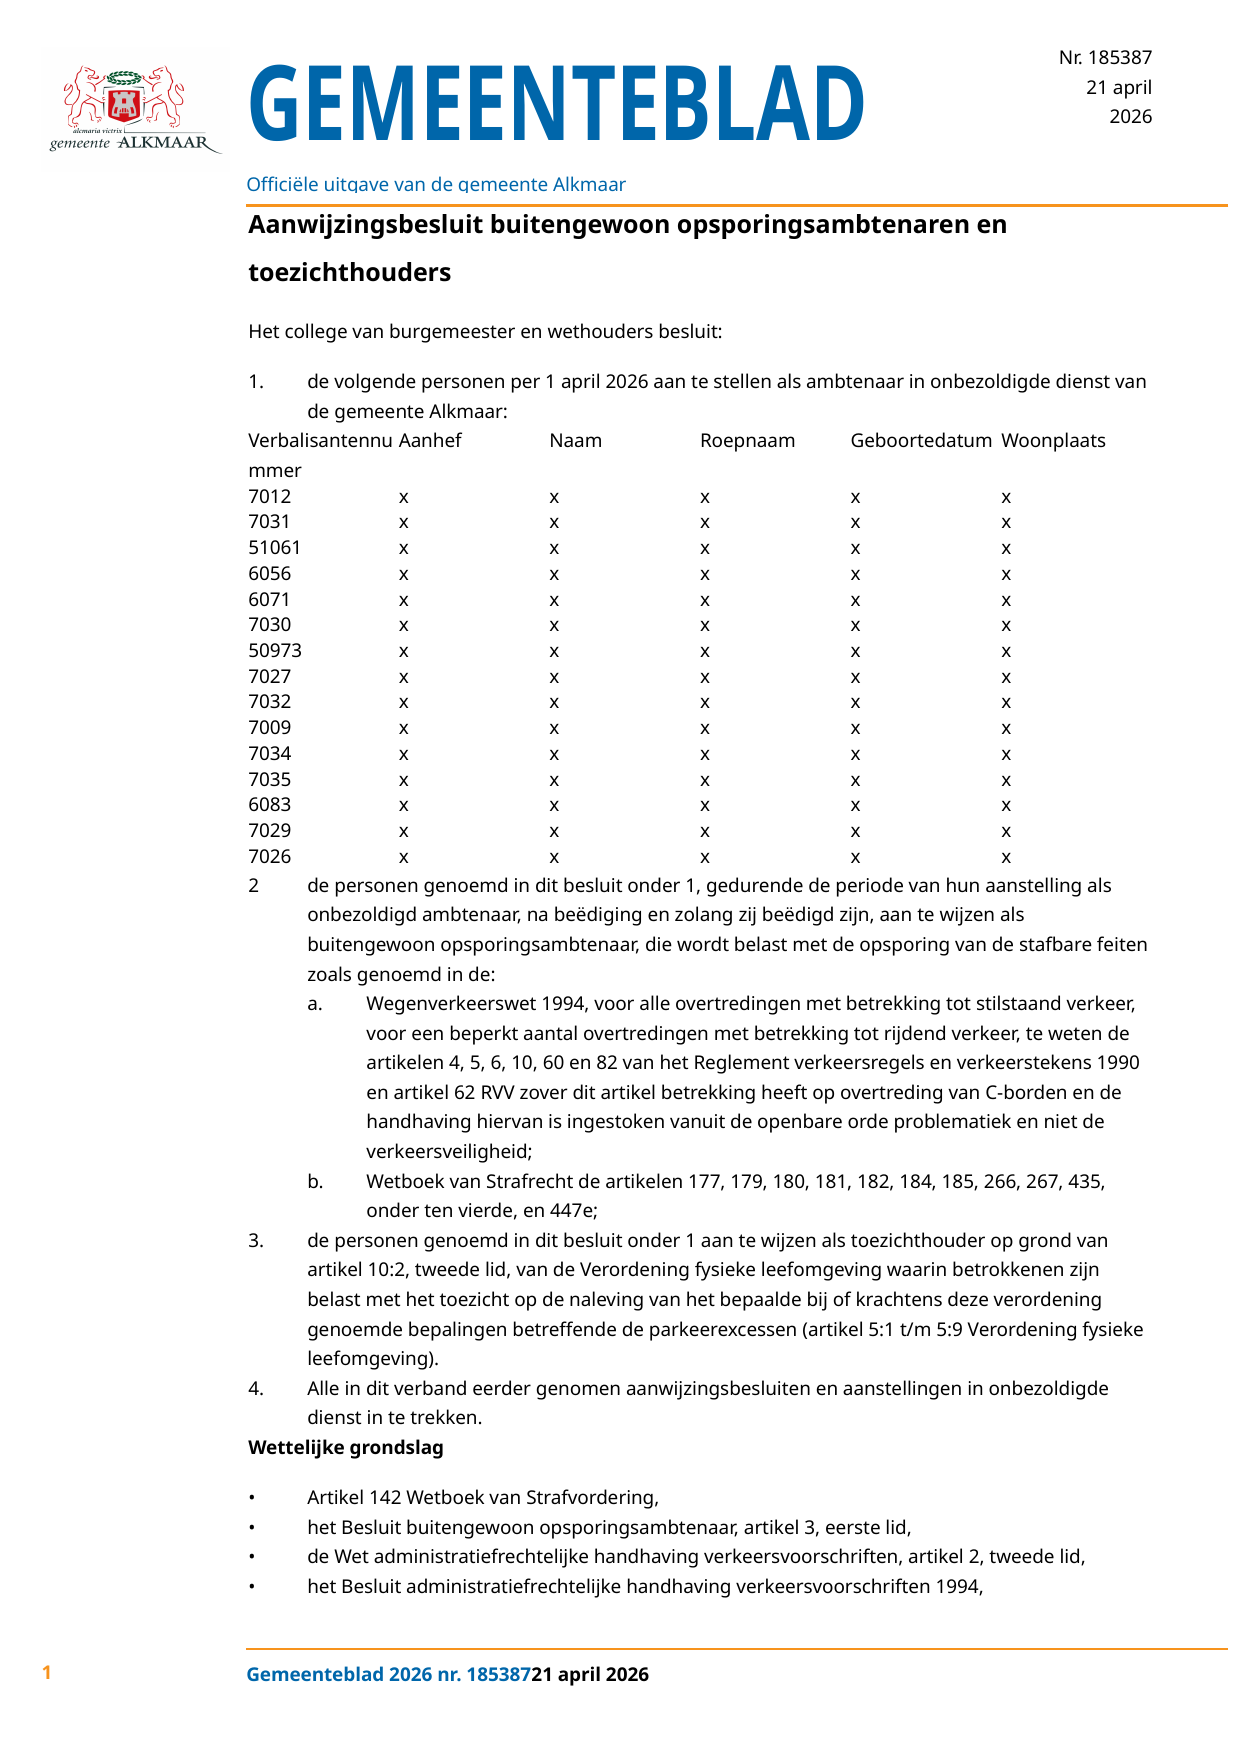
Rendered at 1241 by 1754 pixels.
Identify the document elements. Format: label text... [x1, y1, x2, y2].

table_cell x [399, 792, 549, 817]
table_cell 7031 [248, 509, 398, 534]
table_header Geboortedatum [850, 428, 1001, 483]
table_cell x [399, 509, 549, 534]
list Wegenverkeerswet 1994, voor alle overtredingen met betrekking tot stilstaand verkeer, voor een beperkt aantal overtredingen met betrekking tot rijdend verkeer, te weten de artikelen 4, 5, 6, 10, 60 en 82 van het Reglement verkeersregels en verkeerstekens 1990 en artikel 62 RVV zover dit artikel betrekking heeft op overtreding van C-borden en de handhaving hiervan is ingestoken vanuit de openbare orde problematiek en niet de verkeersveiligheid; [307, 990, 1152, 1164]
table_cell x [1001, 843, 1152, 869]
list de personen genoemd in dit besluit onder 1, gedurende de periode van hun aanstelling als onbezoldigd ambtenaar, na beëdiging en zolang zij beëdigd zijn, aan te wijzen als buitengewoon opsporingsambtenaar, die wordt belast met de opsporing van de stafbare feiten zoals genoemd in de: [248, 872, 1152, 987]
table_cell x [850, 766, 1001, 792]
table_cell 6083 [248, 792, 398, 817]
table_cell x [549, 843, 700, 869]
table_cell 7012 [248, 483, 398, 509]
table_cell x [1001, 766, 1152, 792]
list Alle in dit verband eerder genomen aanwijzingsbesluiten en aanstellingen in onbezoldigde dienst in te trekken. [248, 1375, 1152, 1430]
table_cell x [850, 586, 1001, 612]
table_header Naam [549, 428, 700, 483]
table_cell x [399, 637, 549, 663]
table_cell x [399, 766, 549, 792]
table_cell 6056 [248, 560, 398, 586]
table_cell x [1001, 483, 1152, 509]
table_cell x [549, 715, 700, 740]
table_cell 7030 [248, 612, 398, 637]
table_cell x [850, 715, 1001, 740]
table_cell x [700, 637, 850, 663]
table_cell x [700, 689, 850, 714]
list het Besluit buitengewoon opsporingsambtenaar, artikel 3, eerste lid, [248, 1514, 1152, 1540]
table_cell x [850, 483, 1001, 509]
picture [41, 47, 231, 172]
table_cell x [850, 534, 1001, 560]
table_header Aanhef [399, 428, 549, 483]
table_cell x [549, 509, 700, 534]
table_cell x [700, 843, 850, 869]
table_cell x [1001, 612, 1152, 637]
table_cell x [1001, 715, 1152, 740]
table_cell x [549, 740, 700, 766]
table_cell x [1001, 818, 1152, 843]
table_cell x [399, 560, 549, 586]
table_cell x [700, 818, 850, 843]
table_cell 7009 [248, 715, 398, 740]
table_cell x [850, 637, 1001, 663]
table_header Verbalisantennummer [248, 428, 398, 483]
table_cell x [399, 818, 549, 843]
table_cell 7026 [248, 843, 398, 869]
table_cell 7032 [248, 689, 398, 714]
table_cell x [850, 792, 1001, 817]
table_cell x [700, 509, 850, 534]
table_cell x [549, 637, 700, 663]
table_cell x [850, 663, 1001, 689]
table_cell x [399, 740, 549, 766]
table_cell x [700, 792, 850, 817]
table_cell 51061 [248, 534, 398, 560]
text Het college van burgemeester en wethouders besluit: [248, 318, 1152, 344]
table_cell x [549, 792, 700, 817]
table_cell x [549, 689, 700, 714]
table_cell x [850, 689, 1001, 714]
table_cell x [549, 818, 700, 843]
list de Wet administratiefrechtelijke handhaving verkeersvoorschriften, artikel 2, tweede lid, [248, 1544, 1152, 1569]
table_cell 7029 [248, 818, 398, 843]
table_cell x [700, 766, 850, 792]
table_cell x [1001, 637, 1152, 663]
table_cell x [1001, 663, 1152, 689]
table_cell 50973 [248, 637, 398, 663]
table_cell x [1001, 509, 1152, 534]
table_cell x [1001, 740, 1152, 766]
table_cell 6071 [248, 586, 398, 612]
table_cell x [850, 560, 1001, 586]
table_cell x [700, 612, 850, 637]
table_cell x [700, 483, 850, 509]
table_cell 7034 [248, 740, 398, 766]
table_cell x [850, 509, 1001, 534]
table_header Woonplaats [1001, 428, 1152, 483]
table_cell x [1001, 560, 1152, 586]
table_cell 7035 [248, 766, 398, 792]
list Artikel 142 Wetboek van Strafvordering, [248, 1484, 1152, 1510]
table_cell x [399, 534, 549, 560]
table_cell x [399, 843, 549, 869]
table_cell 7027 [248, 663, 398, 689]
text Aanwijzingsbesluit buitengewoon opsporingsambtenaren en toezichthouders [248, 207, 1152, 288]
list de volgende personen per 1 april 2026 aan te stellen als ambtenaar in onbezoldigde dienst van de gemeente Alkmaar: [248, 368, 1152, 424]
table_cell x [700, 740, 850, 766]
table_cell x [399, 612, 549, 637]
text Wettelijke grondslag [248, 1434, 1152, 1460]
table_cell x [399, 715, 549, 740]
table_cell x [700, 534, 850, 560]
table_cell x [1001, 689, 1152, 714]
table_cell x [1001, 792, 1152, 817]
table_cell x [549, 586, 700, 612]
table_cell x [1001, 586, 1152, 612]
table_cell x [549, 534, 700, 560]
list Wetboek van Strafrecht de artikelen 177, 179, 180, 181, 182, 184, 185, 266, 267, 435, onder ten vierde, en 447e; [307, 1168, 1152, 1223]
table_cell x [399, 586, 549, 612]
list de personen genoemd in dit besluit onder 1 aan te wijzen als toezichthouder op grond van artikel 10:2, tweede lid, van de Verordening fysieke leefomgeving waarin betrokkenen zijn belast met het toezicht op de naleving van het bepaalde bij of krachtens deze verordening genoemde bepalingen betreffende de parkeerexcessen (artikel 5:1 t/m 5:9 Verordening fysieke leefomgeving). [248, 1227, 1152, 1371]
table_cell x [399, 663, 549, 689]
table_cell x [850, 843, 1001, 869]
table_header Roepnaam [700, 428, 850, 483]
table_cell x [399, 689, 549, 714]
table_cell x [549, 766, 700, 792]
table_cell x [850, 818, 1001, 843]
table_cell x [549, 483, 700, 509]
table_cell x [700, 586, 850, 612]
list het Besluit administratiefrechtelijke handhaving verkeersvoorschriften 1994, [248, 1573, 1152, 1599]
table_cell x [1001, 534, 1152, 560]
table_cell x [549, 663, 700, 689]
table_cell x [700, 715, 850, 740]
table_cell x [850, 740, 1001, 766]
table_cell x [850, 612, 1001, 637]
table_cell x [700, 663, 850, 689]
table_cell x [549, 560, 700, 586]
table_cell x [700, 560, 850, 586]
table_cell x [399, 483, 549, 509]
table_cell x [549, 612, 700, 637]
